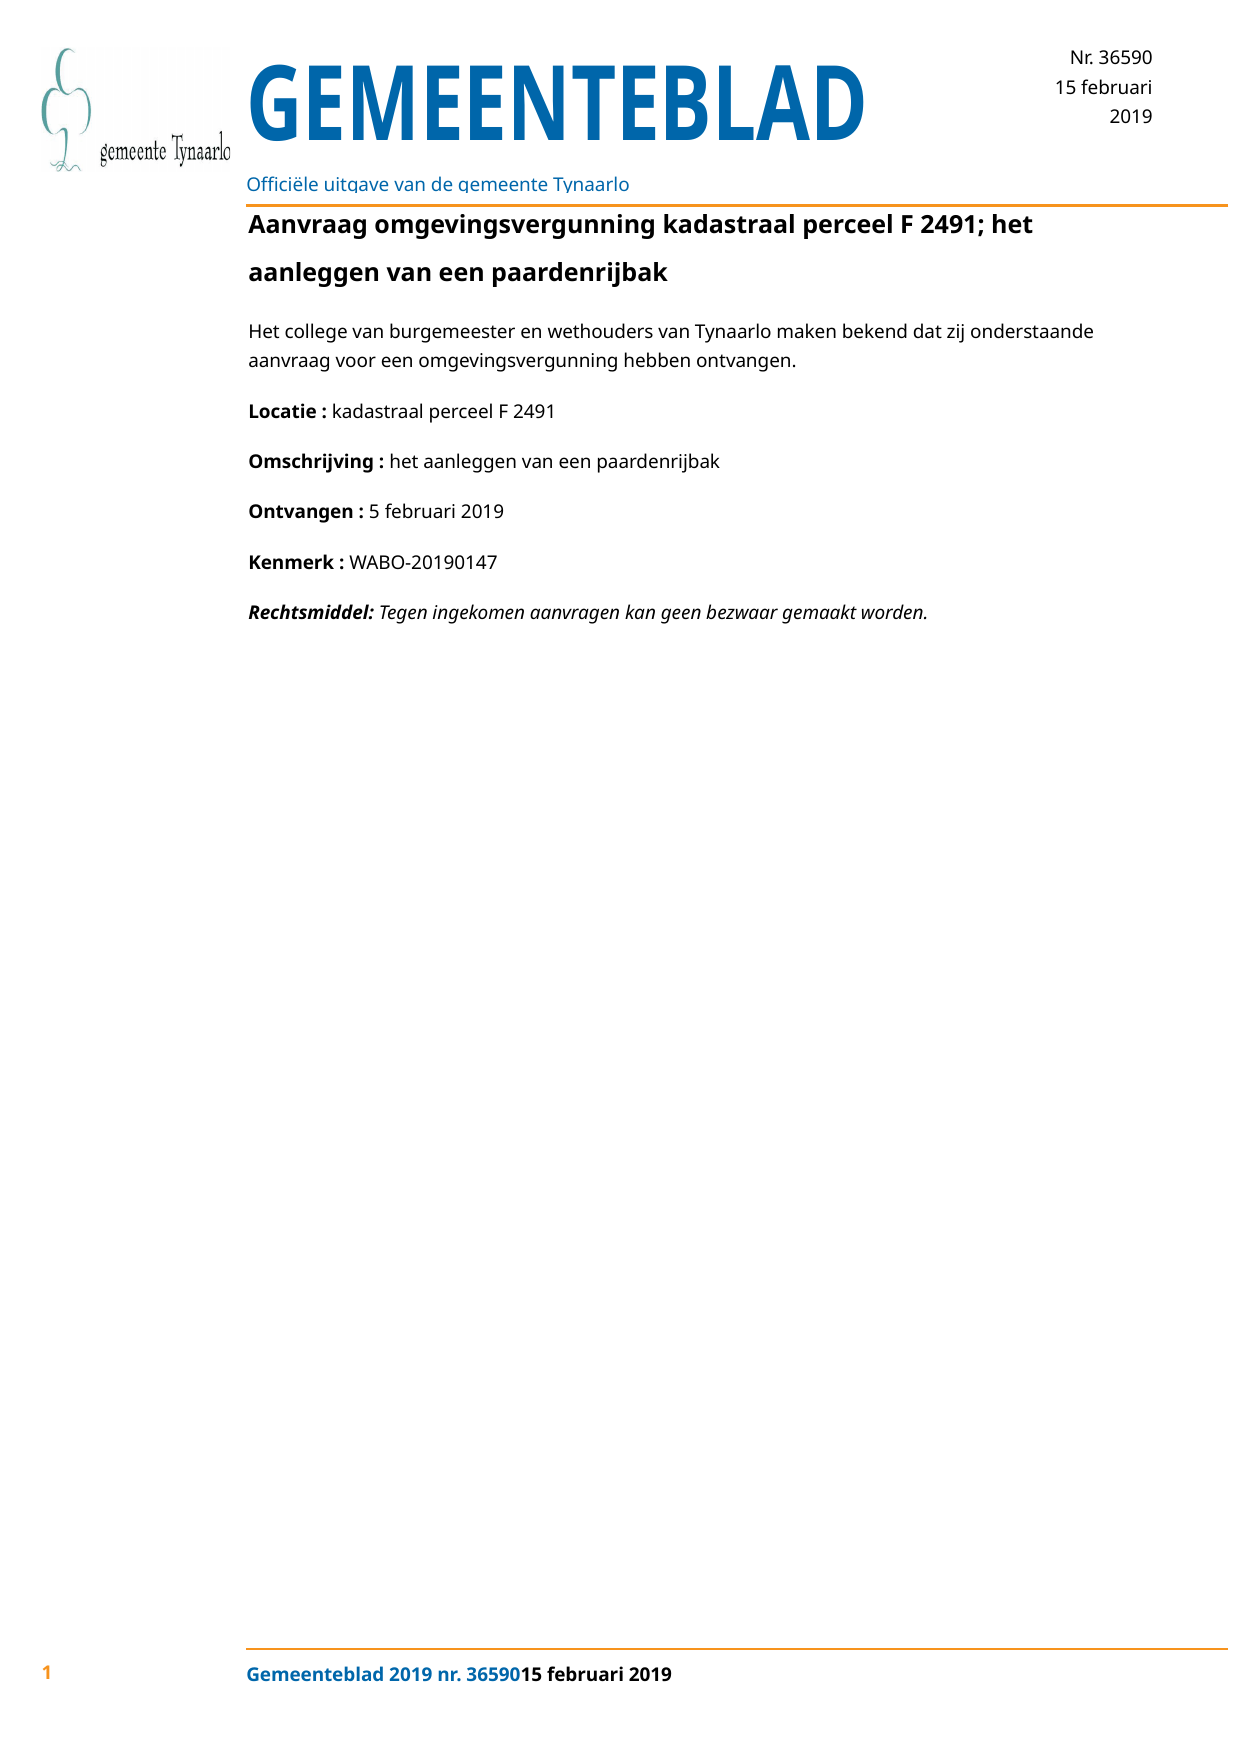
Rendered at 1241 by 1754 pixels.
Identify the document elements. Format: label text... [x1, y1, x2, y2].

text Het college van burgemeester en wethouders van Tynaarlo maken bekend dat zij onderstaande aanvraag voor een omgevingsvergunning hebben ontvangen. [248, 318, 1152, 373]
text Rechtsmiddel: Tegen ingekomen aanvragen kan geen bezwaar gemaakt worden. [248, 599, 1152, 625]
text Omschrijving : het aanleggen van een paardenrijbak [248, 448, 1152, 474]
text Ontvangen : 5 februari 2019 [248, 499, 1152, 524]
text Kenmerk : WABO-20190147 [248, 549, 1152, 575]
text Locatie : kadastraal perceel F 2491 [248, 398, 1152, 424]
text Aanvraag omgevingsvergunning kadastraal perceel F 2491; het aanleggen van een paardenrijbak [248, 207, 1152, 288]
picture [41, 47, 231, 172]
